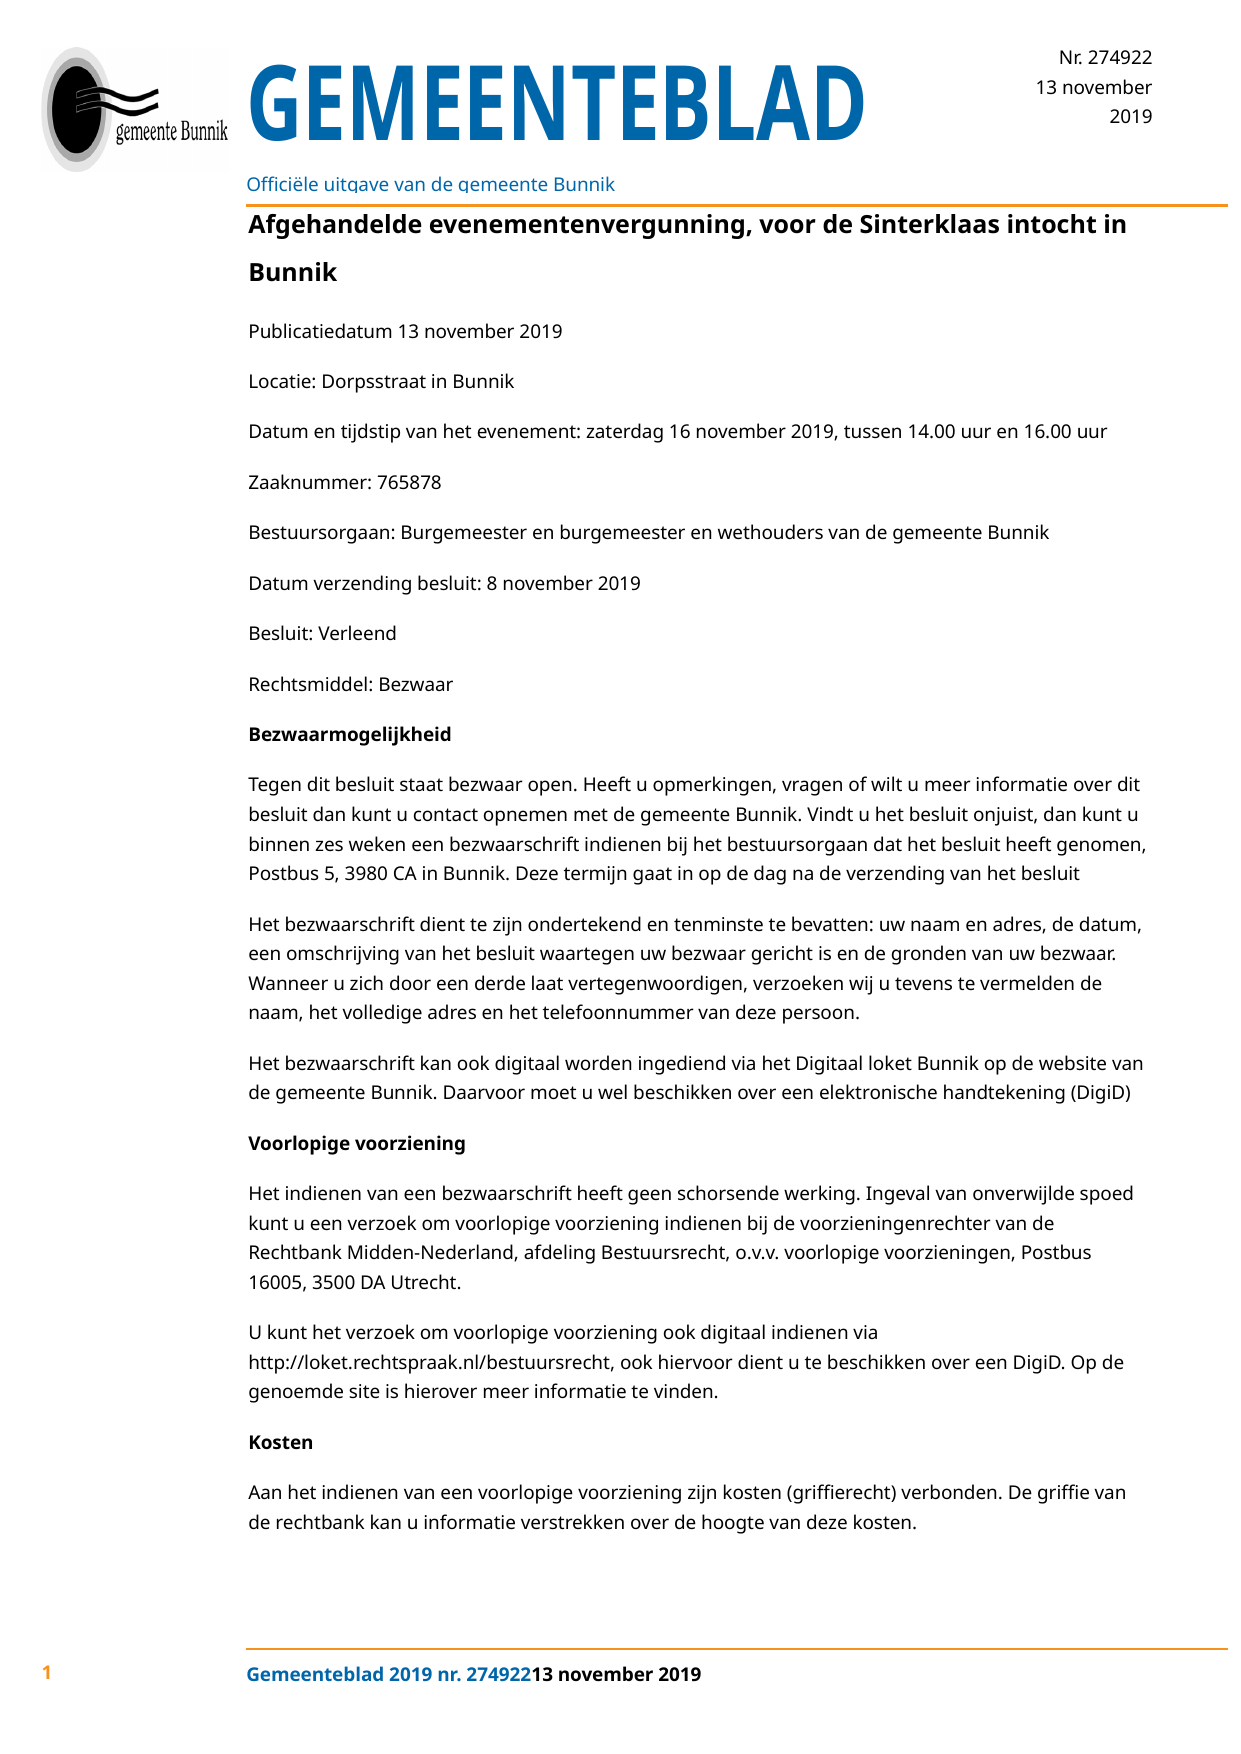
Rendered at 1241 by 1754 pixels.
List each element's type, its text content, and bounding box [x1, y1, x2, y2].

text U kunt het verzoek om voorlopige voorziening ook digitaal indienen via http://loket.rechtspraak.nl/bestuursrecht, ook hiervoor dient u te beschikken over een DigiD. Op de genoemde site is hierover meer informatie te vinden. [248, 1319, 1152, 1404]
text Locatie: Dorpsstraat in Bunnik [248, 368, 1152, 394]
text Het indienen van een bezwaarschrift heeft geen schorsende werking. Ingeval van onverwijlde spoed kunt u een verzoek om voorlopige voorziening indienen bij de voorzieningenrechter van de Rechtbank Midden-Nederland, afdeling Bestuursrecht, o.v.v. voorlopige voorzieningen, Postbus 16005, 3500 DA Utrecht. [248, 1180, 1152, 1295]
text Voorlopige voorziening [248, 1130, 1152, 1156]
text Datum en tijdstip van het evenement: zaterdag 16 november 2019, tussen 14.00 uur en 16.00 uur [248, 419, 1152, 444]
text Publicatiedatum 13 november 2019 [248, 318, 1152, 344]
text Datum verzending besluit: 8 november 2019 [248, 570, 1152, 596]
text Bezwaarmogelijkheid [248, 721, 1152, 747]
text Het bezwaarschrift dient te zijn ondertekend en tenminste te bevatten: uw naam en adres, de datum, een omschrijving van het besluit waartegen uw bezwaar gericht is en de gronden van uw bezwaar. Wanneer u zich door een derde laat vertegenwoordigen, verzoeken wij u tevens te vermelden de naam, het volledige adres en het telefoonnummer van deze persoon. [248, 911, 1152, 1025]
text Het bezwaarschrift kan ook digitaal worden ingediend via het Digitaal loket Bunnik op de website van de gemeente Bunnik. Daarvoor moet u wel beschikken over een elektronische handtekening (DigiD) [248, 1050, 1152, 1105]
text Afgehandelde evenementenvergunning, voor de Sinterklaas intocht in Bunnik [248, 207, 1152, 288]
text Kosten [248, 1429, 1152, 1455]
text Tegen dit besluit staat bezwaar open. Heeft u opmerkingen, vragen of wilt u meer informatie over dit besluit dan kunt u contact opnemen met de gemeente Bunnik. Vindt u het besluit onjuist, dan kunt u binnen zes weken een bezwaarschrift indienen bij het bestuursorgaan dat het besluit heeft genomen, Postbus 5, 3980 CA in Bunnik. Deze termijn gaat in op de dag na de verzending van het besluit [248, 772, 1152, 886]
text Besluit: Verleend [248, 620, 1152, 646]
text Rechtsmiddel: Bezwaar [248, 671, 1152, 697]
text Zaaknummer: 765878 [248, 469, 1152, 495]
text Aan het indienen van een voorlopige voorziening zijn kosten (griffierecht) verbonden. De griffie van de rechtbank kan u informatie verstrekken over de hoogte van deze kosten. [248, 1479, 1152, 1535]
picture [41, 47, 231, 172]
text Bestuursorgaan: Burgemeester en burgemeester en wethouders van de gemeente Bunnik [248, 519, 1152, 545]
